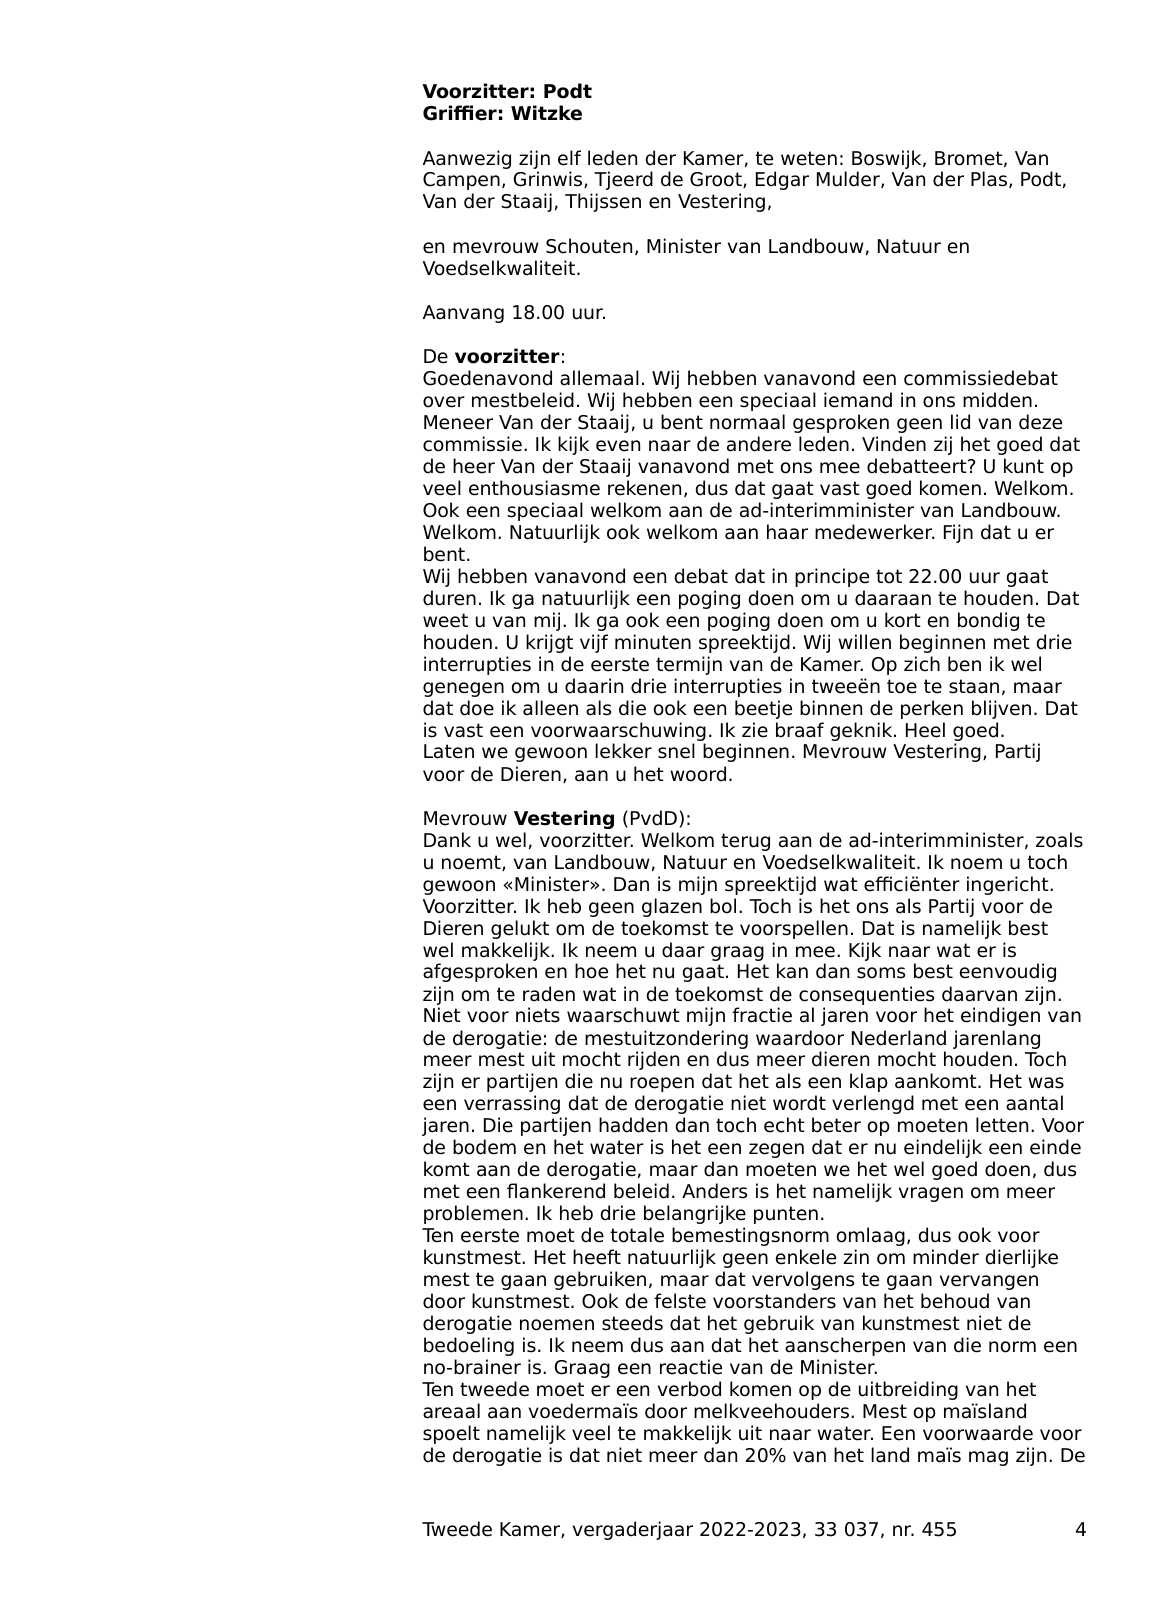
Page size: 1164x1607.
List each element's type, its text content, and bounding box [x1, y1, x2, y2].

text Mevrouw Vestering (PvdD): [422, 808, 1087, 829]
text Wij hebben vanavond een debat dat in principe tot 22.00 uur gaat duren. Ik ga natuurlijk een poging doen om u daaraan te houden. Dat weet u van mij. Ik ga ook een poging doen om u kort en bondig te houden. U krijgt vijf minuten spreektijd. Wij willen beginnen met drie interrupties in de eerste termijn van de Kamer. Op zich ben ik wel genegen om u daarin drie interrupties in tweeën toe te staan, maar dat doe ik alleen als die ook een beetje binnen de perken blijven. Dat is vast een voorwaarschuwing. Ik zie braaf geknik. Heel goed. [422, 566, 1087, 741]
text Goedenavond allemaal. Wij hebben vanavond een commissiedebat over mestbeleid. Wij hebben een speciaal iemand in ons midden. Meneer Van der Staaij, u bent normaal gesproken geen lid van deze commissie. Ik kijk even naar de andere leden. Vinden zij het goed dat de heer Van der Staaij vanavond met ons mee debatteert? U kunt op veel enthousiasme rekenen, dus dat gaat vast goed komen. Welkom. [422, 368, 1087, 500]
text Laten we gewoon lekker snel beginnen. Mevrouw Vestering, Partij voor de Dieren, aan u het woord. [422, 741, 1087, 785]
text Griffier: Witzke [422, 103, 1087, 125]
text en mevrouw Schouten, Minister van Landbouw, Natuur en Voedselkwaliteit. [422, 236, 1087, 279]
text Ten eerste moet de totale bemestingsnorm omlaag, dus ook voor kunstmest. Het heeft natuurlijk geen enkele zin om minder dierlijke mest te gaan gebruiken, maar dat vervolgens te gaan vervangen door kunstmest. Ook de felste voorstanders van het behoud van derogatie noemen steeds dat het gebruik van kunstmest niet de bedoeling is. Ik neem dus aan dat het aanscherpen van die norm een no-brainer is. Graag een reactie van de Minister. [422, 1225, 1087, 1379]
text Voorzitter. Ik heb geen glazen bol. Toch is het ons als Partij voor de Dieren gelukt om de toekomst te voorspellen. Dat is namelijk best wel makkelijk. Ik neem u daar graag in mee. Kijk naar wat er is afgesproken en hoe het nu gaat. Het kan dan soms best eenvoudig zijn om te raden wat in de toekomst de consequenties daarvan zijn. Niet voor niets waarschuwt mijn fractie al jaren voor het eindigen van de derogatie: de mestuitzondering waardoor Nederland jarenlang meer mest uit mocht rijden en dus meer dieren mocht houden. Toch zijn er partijen die nu roepen dat het als een klap aankomt. Het was een verrassing dat de derogatie niet wordt verlengd met een aantal jaren. Die partijen hadden dan toch echt beter op moeten letten. Voor de bodem en het water is het een zegen dat er nu eindelijk een einde komt aan de derogatie, maar dan moeten we het wel goed doen, dus met een flankerend beleid. Anders is het namelijk vragen om meer problemen. Ik heb drie belangrijke punten. [422, 896, 1087, 1225]
text Aanwezig zijn elf leden der Kamer, te weten: Boswijk, Bromet, Van Campen, Grinwis, Tjeerd de Groot, Edgar Mulder, Van der Plas, Podt, Van der Staaij, Thijssen en Vestering, [422, 147, 1087, 213]
text Dank u wel, voorzitter. Welkom terug aan de ad-interimminister, zoals u noemt, van Landbouw, Natuur en Voedselkwaliteit. Ik noem u toch gewoon «Minister». Dan is mijn spreektijd wat efficiënter ingericht. [422, 829, 1087, 896]
text Ten tweede moet er een verbod komen op de uitbreiding van het areaal aan voedermaïs door melkveehouders. Mest op maïsland spoelt namelijk veel te makkelijk uit naar water. Een voorwaarde voor de derogatie is dat niet meer dan 20% van het land maïs mag zijn. De [422, 1379, 1087, 1467]
text Ook een speciaal welkom aan de ad-interimminister van Landbouw. Welkom. Natuurlijk ook welkom aan haar medewerker. Fijn dat u er bent. [422, 500, 1087, 566]
text Voorzitter: Podt [422, 81, 1087, 103]
text Aanvang 18.00 uur. [422, 302, 1087, 324]
text De voorzitter: [422, 346, 1087, 368]
